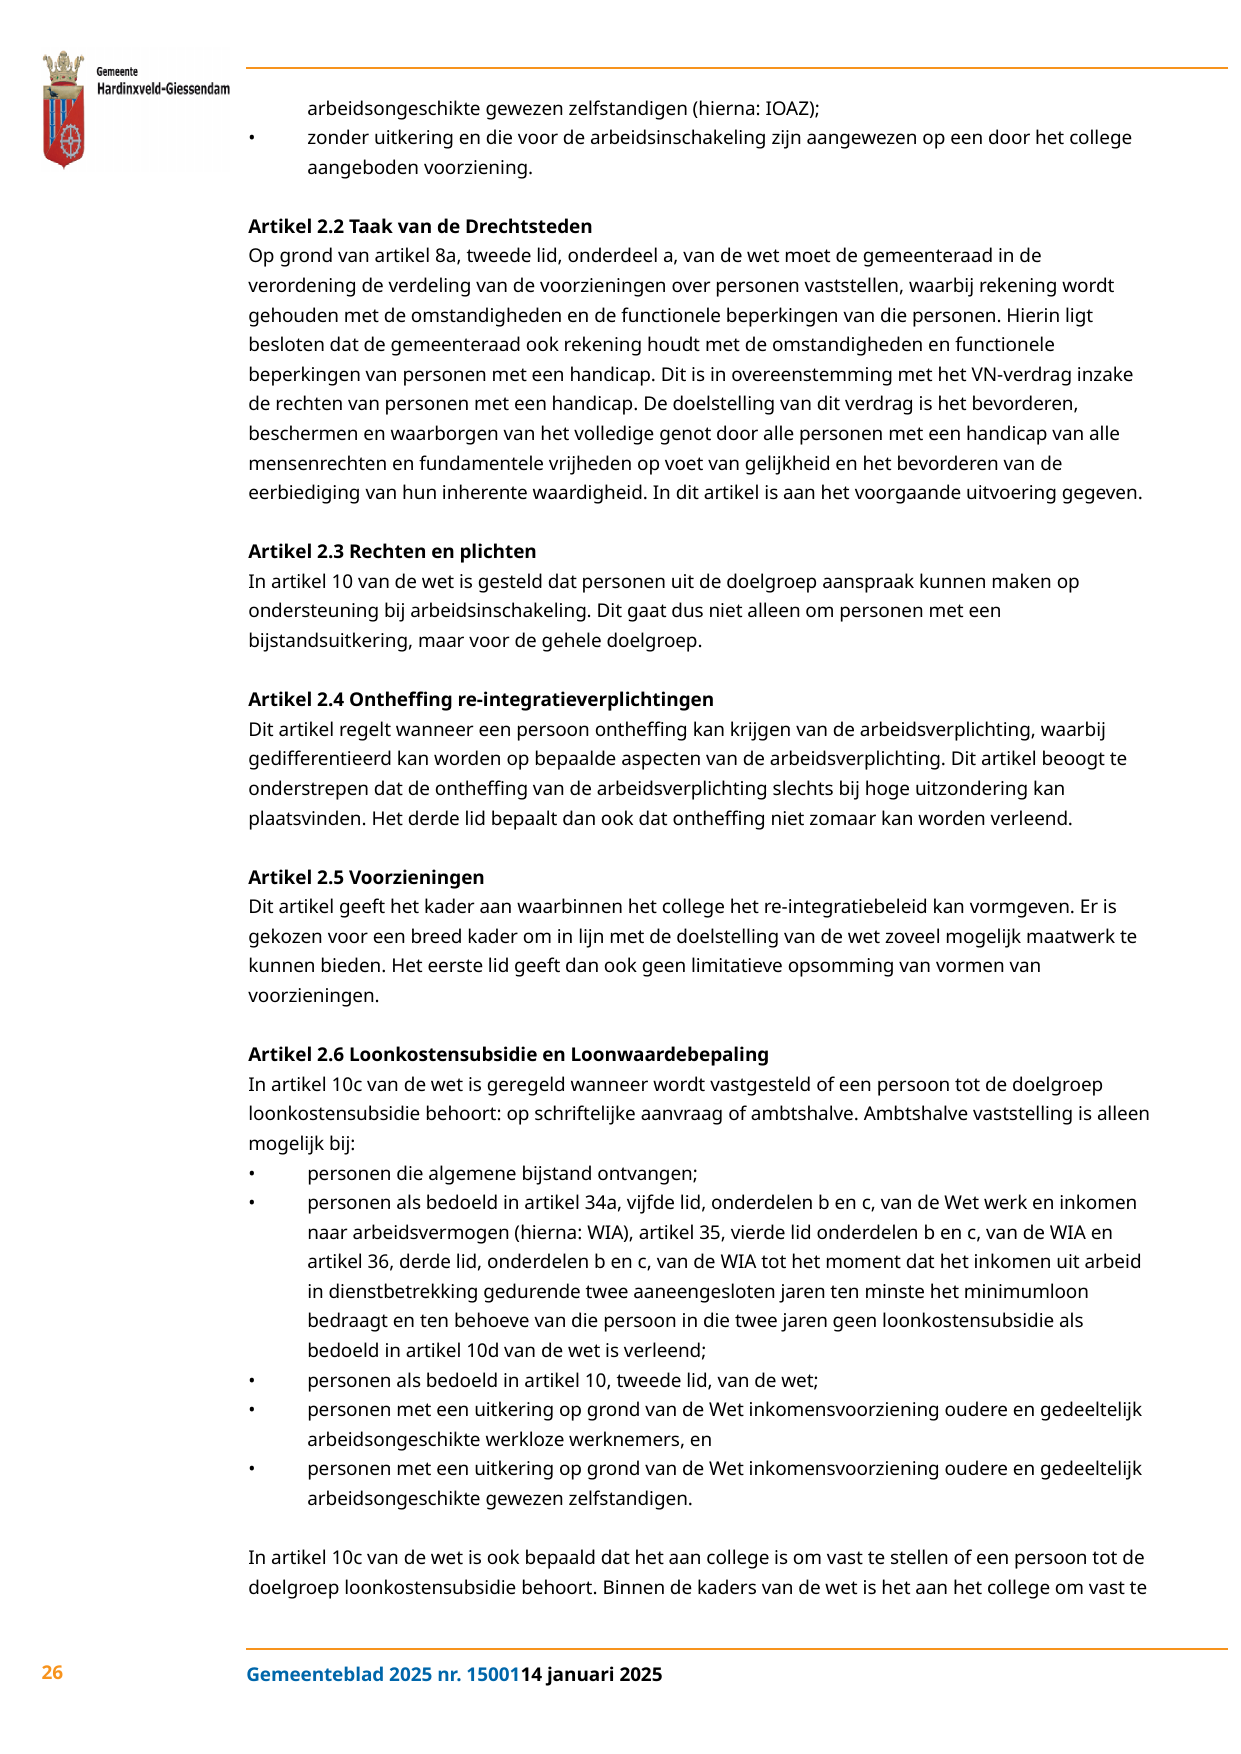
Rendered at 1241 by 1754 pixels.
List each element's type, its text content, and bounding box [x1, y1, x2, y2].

text Artikel 2.2 Taak van de Drechtsteden [248, 213, 1152, 239]
text Op grond van artikel 8a, tweede lid, onderdeel a, van de wet moet de gemeenteraad in de verordening de verdeling van de voorzieningen over personen vaststellen, waarbij rekening wordt gehouden met de omstandigheden en de functionele beperkingen van die personen. Hierin ligt besloten dat de gemeenteraad ook rekening houdt met de omstandigheden en functionele beperkingen van personen met een handicap. Dit is in overeenstemming met het VN-verdrag inzake de rechten van personen met een handicap. De doelstelling van dit verdrag is het bevorderen, beschermen en waarborgen van het volledige genot door alle personen met een handicap van alle mensenrechten en fundamentele vrijheden op voet van gelijkheid en het bevorderen van de eerbiediging van hun inherente waardigheid. In dit artikel is aan het voorgaande uitvoering gegeven. [248, 243, 1152, 505]
list zonder uitkering en die voor de arbeidsinschakeling zijn aangewezen op een door het college aangeboden voorziening. [248, 124, 1152, 180]
list personen met een uitkering op grond van de Wet inkomensvoorziening oudere en gedeeltelijk arbeidsongeschikte werkloze werknemers, en [248, 1396, 1152, 1452]
list personen met een uitkering op grond van de Wet inkomensvoorziening oudere en gedeeltelijk arbeidsongeschikte gewezen zelfstandigen. [248, 1456, 1152, 1511]
picture [41, 47, 231, 172]
text Dit artikel regelt wanneer een persoon ontheffing kan krijgen van de arbeidsverplichting, waarbij gedifferentieerd kan worden op bepaalde aspecten van de arbeidsverplichting. Dit artikel beoogt te onderstrepen dat de ontheffing van de arbeidsverplichting slechts bij hoge uitzondering kan plaatsvinden. Het derde lid bepaalt dan ook dat ontheffing niet zomaar kan worden verleend. [248, 716, 1152, 831]
list personen als bedoeld in artikel 34a, vijfde lid, onderdelen b en c, van de Wet werk en inkomen naar arbeidsvermogen (hierna: WIA), artikel 35, vierde lid onderdelen b en c, van de WIA en artikel 36, derde lid, onderdelen b en c, van de WIA tot het moment dat het inkomen uit arbeid in dienstbetrekking gedurende twee aaneengesloten jaren ten minste het minimumloon bedraagt en ten behoeve van die persoon in die twee jaren geen loonkostensubsidie als bedoeld in artikel 10d van de wet is verleend; [248, 1189, 1152, 1363]
text Artikel 2.5 Voorzieningen [248, 864, 1152, 890]
text In artikel 10c van de wet is geregeld wanneer wordt vastgesteld of een persoon tot de doelgroep loonkostensubsidie behoort: op schriftelijke aanvraag of ambtshalve. Ambtshalve vaststelling is alleen mogelijk bij: [248, 1071, 1152, 1156]
list personen die algemene bijstand ontvangen; [248, 1160, 1152, 1186]
text Artikel 2.4 Ontheffing re-integratieverplichtingen [248, 686, 1152, 712]
text Dit artikel geeft het kader aan waarbinnen het college het re-integratiebeleid kan vormgeven. Er is gekozen voor een breed kader om in lijn met de doelstelling van de wet zoveel mogelijk maatwerk te kunnen bieden. Het eerste lid geeft dan ook geen limitatieve opsomming van vormen van voorzieningen. [248, 893, 1152, 1008]
text In artikel 10c van de wet is ook bepaald dat het aan college is om vast te stellen of een persoon tot de doelgroep loonkostensubsidie behoort. Binnen de kaders van de wet is het aan het college om vast te [248, 1544, 1152, 1600]
text Artikel 2.6 Loonkostensubsidie en Loonwaardebepaling [248, 1041, 1152, 1067]
list personen als bedoeld in artikel 10, tweede lid, van de wet; [248, 1367, 1152, 1393]
text Artikel 2.3 Rechten en plichten [248, 538, 1152, 564]
text In artikel 10 van de wet is gesteld dat personen uit de doelgroep aanspraak kunnen maken op ondersteuning bij arbeidsinschakeling. Dit gaat dus niet alleen om personen met een bijstandsuitkering, maar voor de gehele doelgroep. [248, 568, 1152, 653]
list arbeidsongeschikte gewezen zelfstandigen (hierna: IOAZ); [248, 95, 1152, 121]
